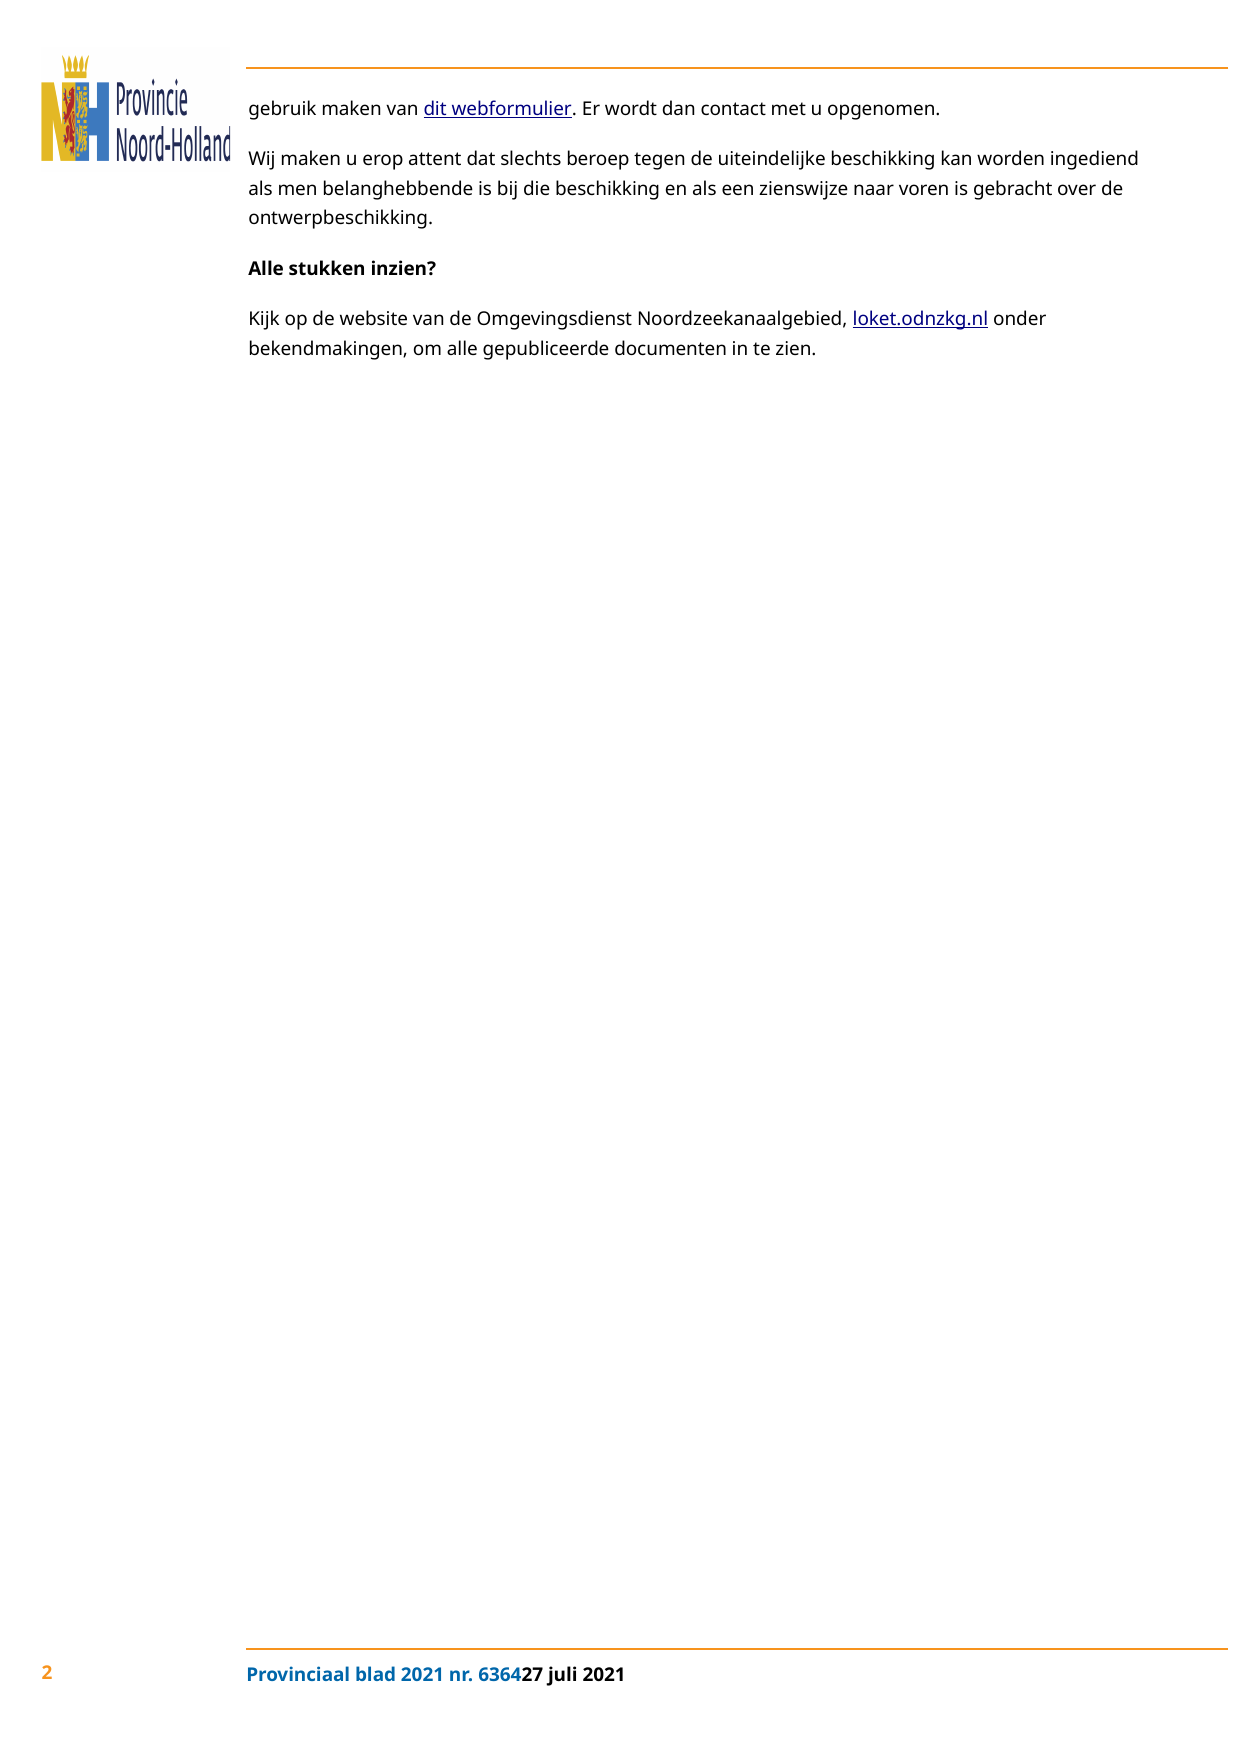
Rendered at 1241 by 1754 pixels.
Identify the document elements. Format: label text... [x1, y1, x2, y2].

text gebruik maken van dit webformulier. Er wordt dan contact met u opgenomen. [248, 95, 1152, 121]
text Alle stukken inzien? [248, 255, 1152, 281]
text Kijk op de website van de Omgevingsdienst Noordzeekanaalgebied, loket.odnzkg.nl onder bekendmakingen, om alle gepubliceerde documenten in te zien. [248, 305, 1152, 361]
picture [41, 47, 231, 172]
text Wij maken u erop attent dat slechts beroep tegen de uiteindelijke beschikking kan worden ingediend als men belanghebbende is bij die beschikking en als een zienswijze naar voren is gebracht over de ontwerpbeschikking. [248, 145, 1152, 230]
